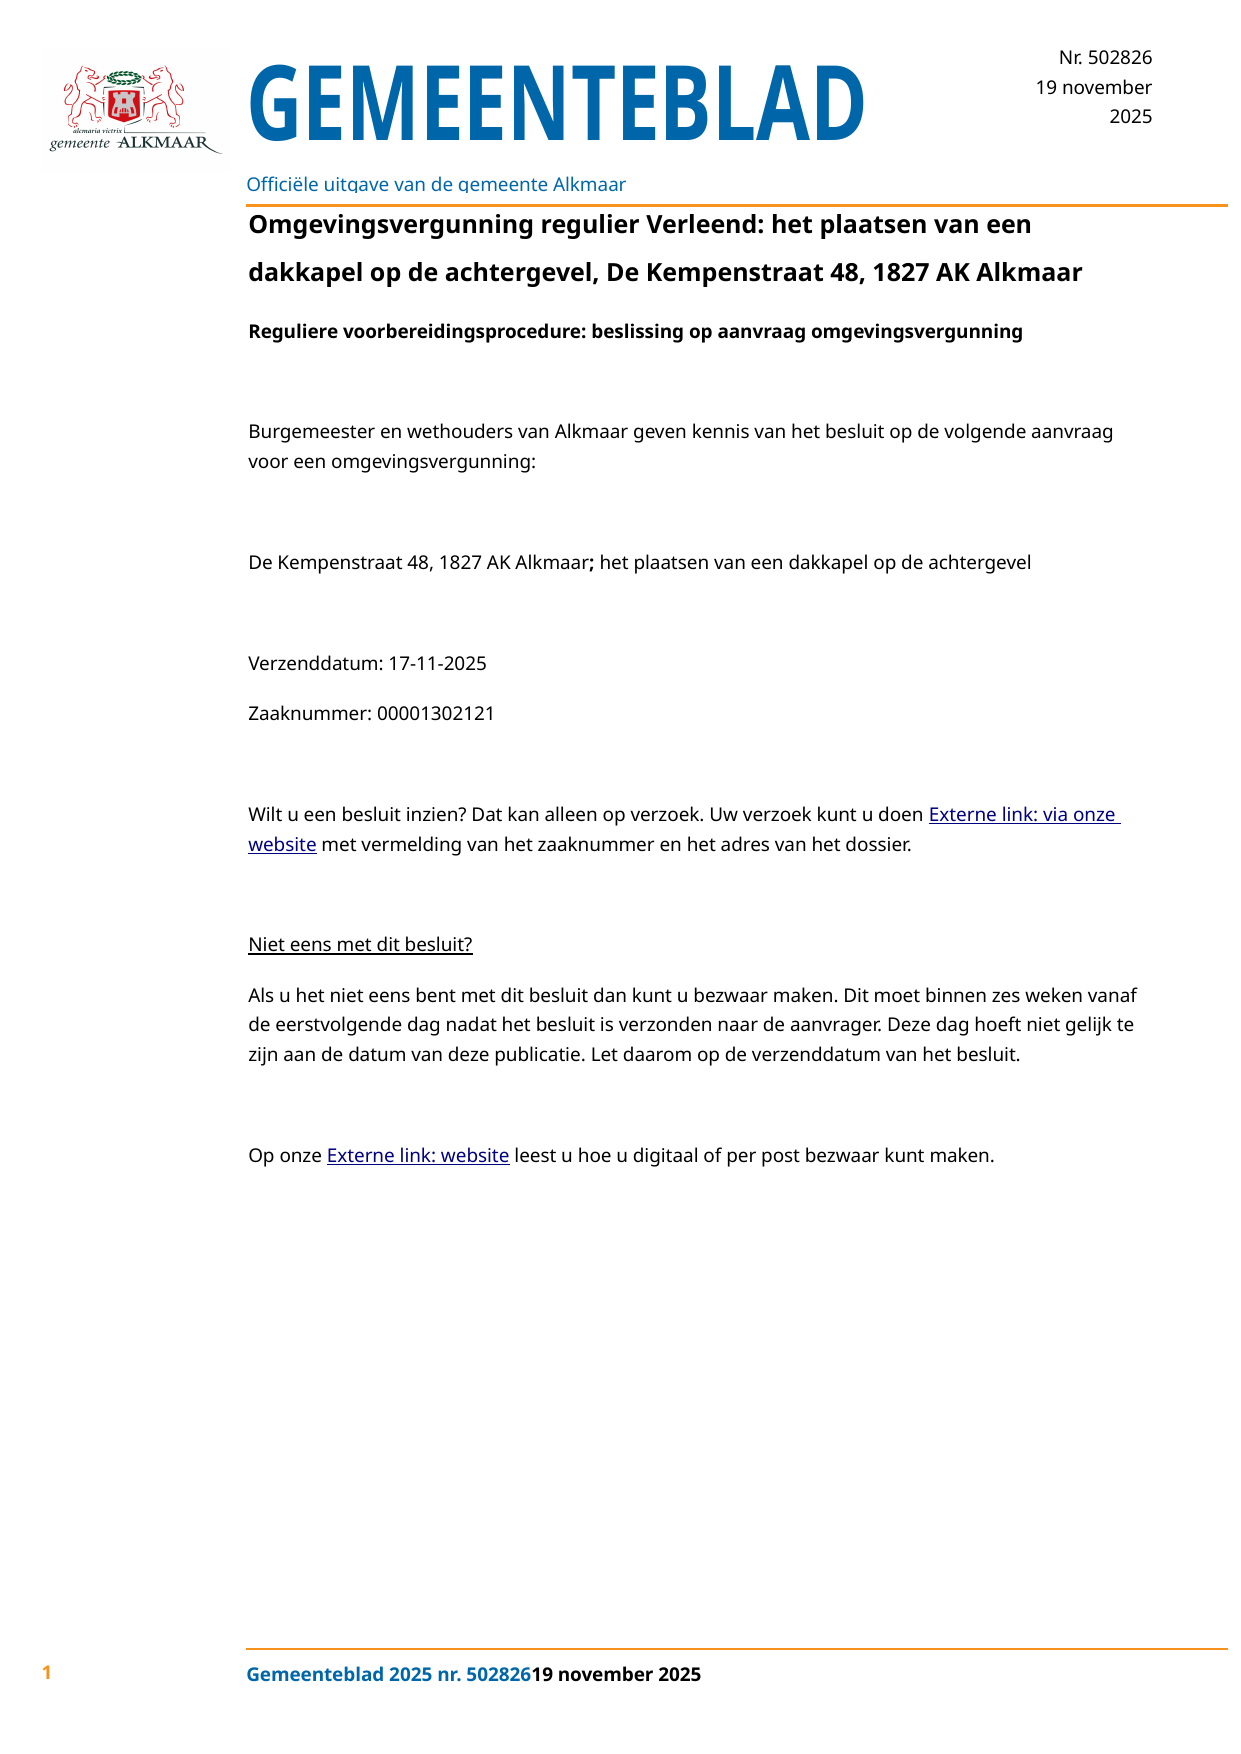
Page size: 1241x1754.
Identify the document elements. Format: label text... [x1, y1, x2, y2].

text Niet eens met dit besluit? [248, 932, 1152, 957]
text Zaaknummer: 00001302121 [248, 700, 1152, 726]
text Omgevingsvergunning regulier Verleend: het plaatsen van een dakkapel op de achtergevel, De Kempenstraat 48, 1827 AK Alkmaar [248, 207, 1152, 288]
text Reguliere voorbereidingsprocedure: beslissing op aanvraag omgevingsvergunning [248, 318, 1152, 344]
text Verzenddatum: 17-11-2025 [248, 650, 1152, 676]
text Burgemeester en wethouders van Alkmaar geven kennis van het besluit op de volgende aanvraag voor een omgevingsvergunning: [248, 419, 1152, 474]
text Als u het niet eens bent met dit besluit dan kunt u bezwaar maken. Dit moet binnen zes weken vanaf de eerstvolgende dag nadat het besluit is verzonden naar de aanvrager. Deze dag hoeft niet gelijk te zijn aan de datum van deze publicatie. Let daarom op de verzenddatum van het besluit. [248, 982, 1152, 1067]
text De Kempenstraat 48, 1827 AK Alkmaar; het plaatsen van een dakkapel op de achtergevel [248, 549, 1152, 575]
text Op onze Externe link: website leest u hoe u digitaal of per post bezwaar kunt maken. [248, 1142, 1152, 1168]
text Wilt u een besluit inzien? Dat kan alleen op verzoek. Uw verzoek kunt u doen Externe link: via onze website met vermelding van het zaaknummer en het adres van het dossier. [248, 801, 1152, 857]
picture [41, 47, 231, 172]
